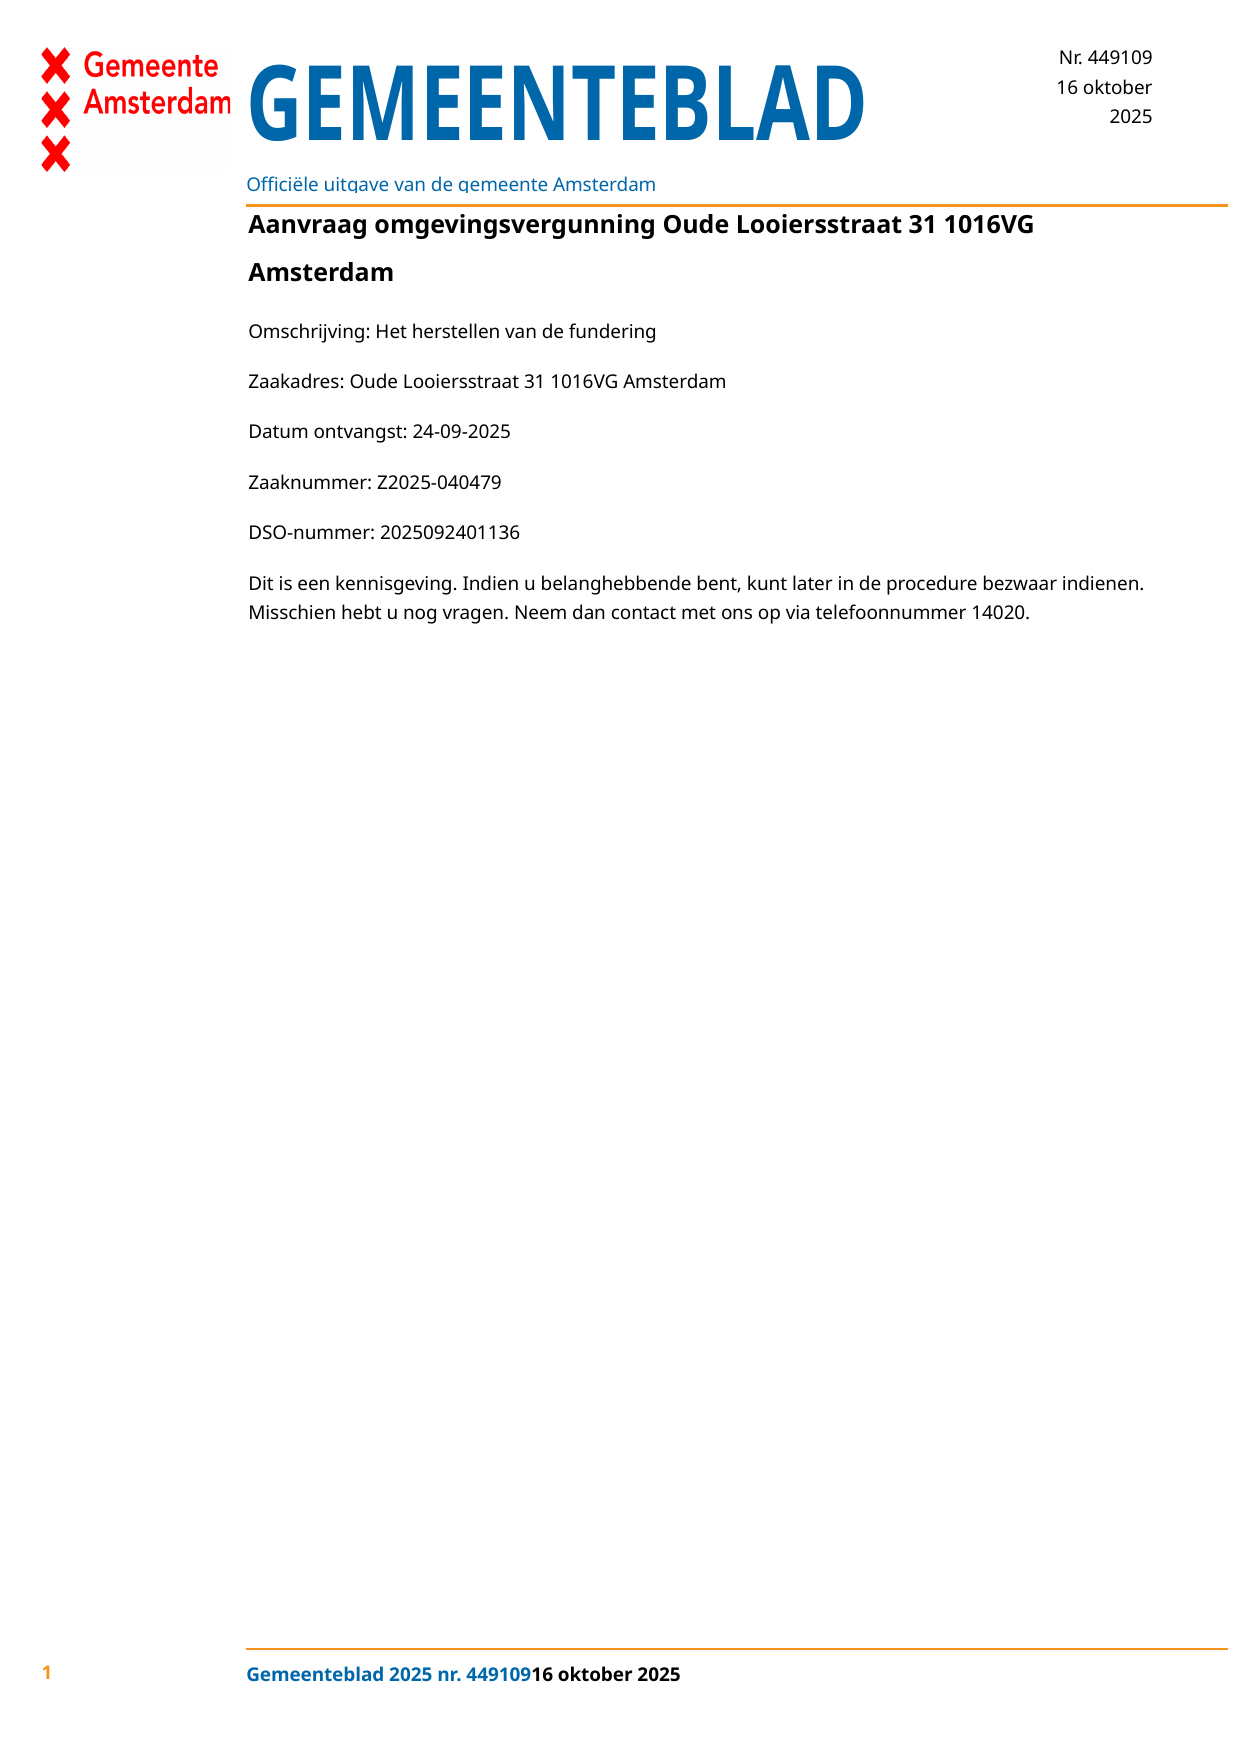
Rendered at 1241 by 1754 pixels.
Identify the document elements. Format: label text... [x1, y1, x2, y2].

picture [41, 47, 231, 172]
text Omschrijving: Het herstellen van de fundering [248, 318, 1152, 344]
text Aanvraag omgevingsvergunning Oude Looiersstraat 31 1016VG Amsterdam [248, 207, 1152, 288]
text Dit is een kennisgeving. Indien u belanghebbende bent, kunt later in de procedure bezwaar indienen. Misschien hebt u nog vragen. Neem dan contact met ons op via telefoonnummer 14020. [248, 570, 1152, 625]
text Zaakadres: Oude Looiersstraat 31 1016VG Amsterdam [248, 368, 1152, 394]
text Datum ontvangst: 24-09-2025 [248, 419, 1152, 444]
text DSO-nummer: 2025092401136 [248, 519, 1152, 545]
text Zaaknummer: Z2025-040479 [248, 469, 1152, 495]
